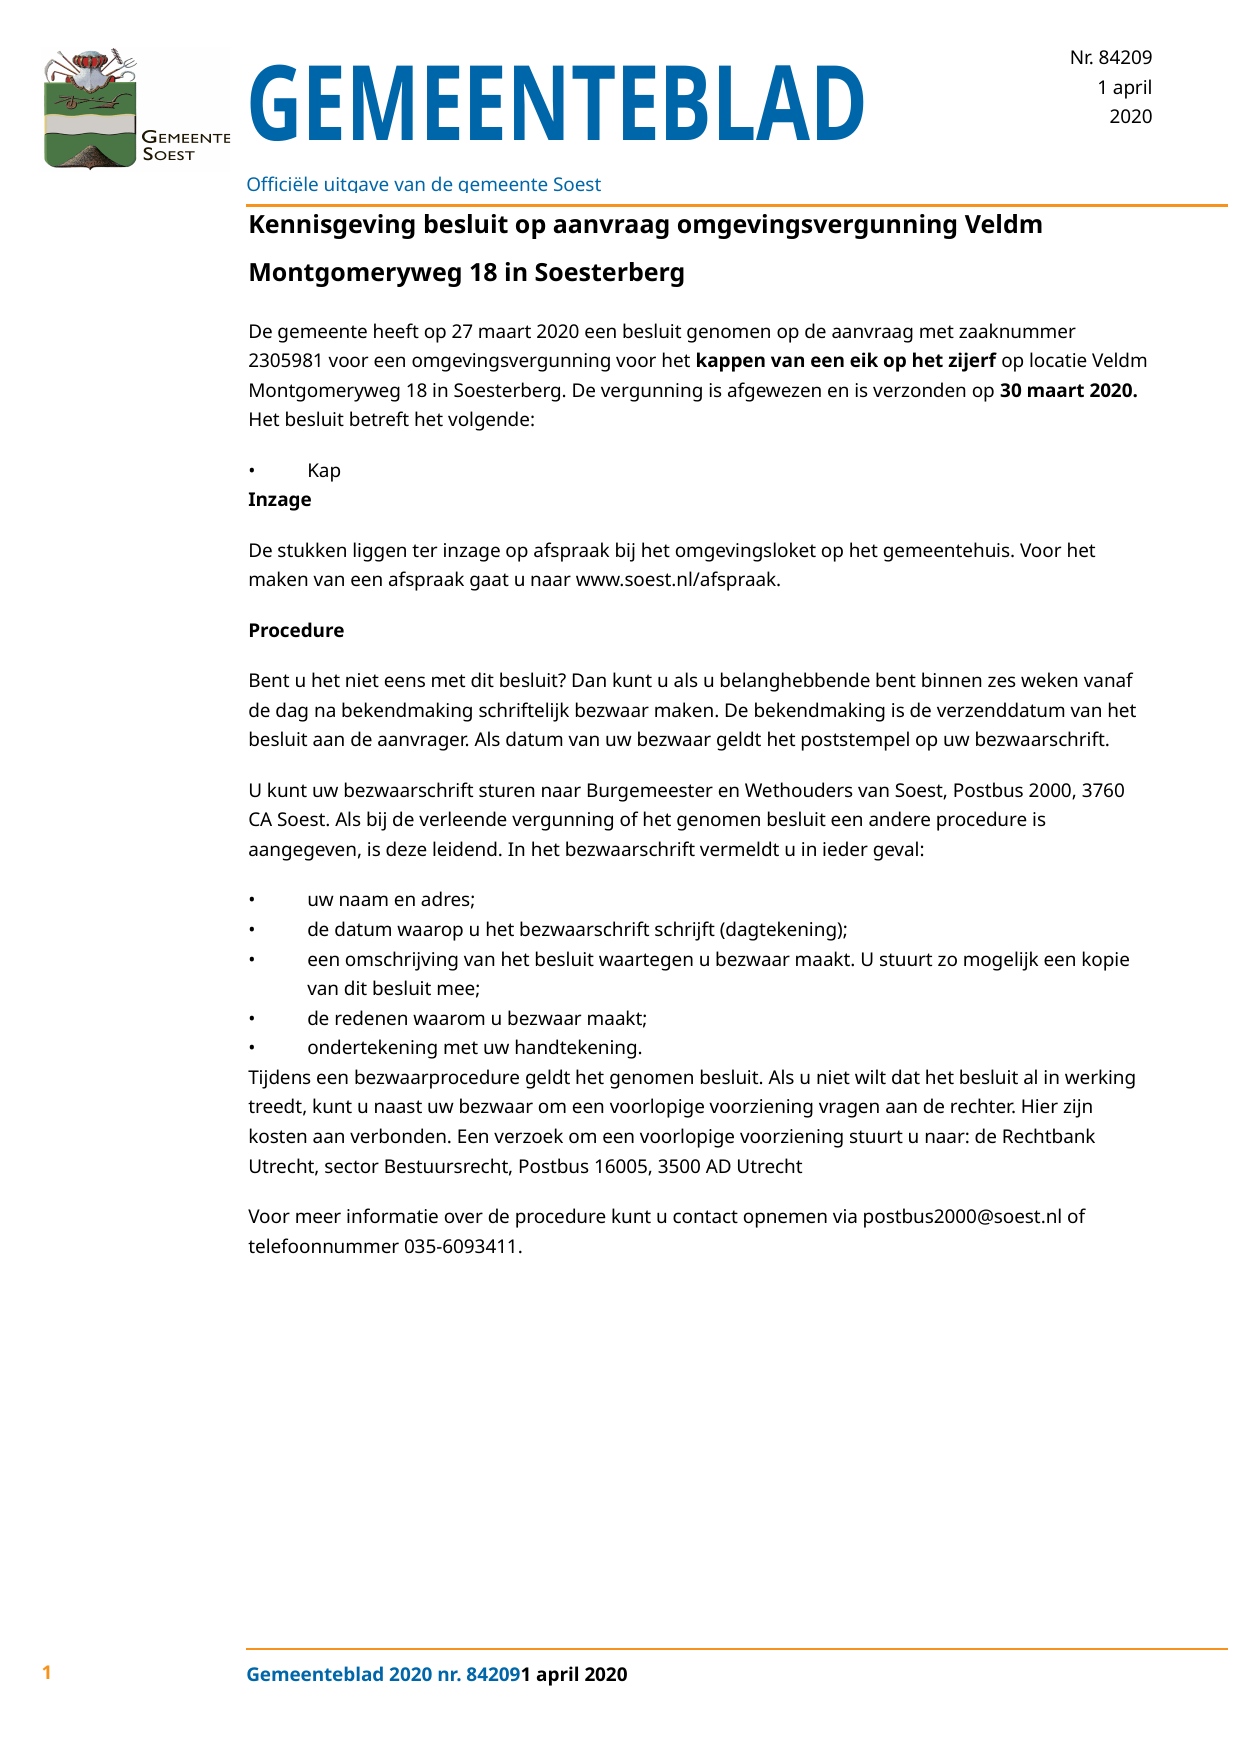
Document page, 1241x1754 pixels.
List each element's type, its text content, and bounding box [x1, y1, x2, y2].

text Voor meer informatie over de procedure kunt u contact opnemen via postbus2000@soest.nl of telefoonnummer 035-6093411. [248, 1203, 1152, 1259]
picture [41, 47, 231, 172]
list uw naam en adres; [248, 887, 1152, 912]
text U kunt uw bezwaarschrift sturen naar Burgemeester en Wethouders van Soest, Postbus 2000, 3760 CA Soest. Als bij de verleende vergunning of het genomen besluit een andere procedure is aangegeven, is deze leidend. In het bezwaarschrift vermeldt u in ieder geval: [248, 777, 1152, 862]
text De gemeente heeft op 27 maart 2020 een besluit genomen op de aanvraag met zaaknummer 2305981 voor een omgevingsvergunning voor het kappen van een eik op het zijerf op locatie Veldm Montgomeryweg 18 in Soesterberg. De vergunning is afgewezen en is verzonden op 30 maart 2020. Het besluit betreft het volgende: [248, 318, 1152, 432]
text Tijdens een bezwaarprocedure geldt het genomen besluit. Als u niet wilt dat het besluit al in werking treedt, kunt u naast uw bezwaar om een voorlopige voorziening vragen aan de rechter. Hier zijn kosten aan verbonden. Een verzoek om een voorlopige voorziening stuurt u naar: de Rechtbank Utrecht, sector Bestuursrecht, Postbus 16005, 3500 AD Utrecht [248, 1064, 1152, 1179]
text Kennisgeving besluit op aanvraag omgevingsvergunning Veldm Montgomeryweg 18 in Soesterberg [248, 207, 1152, 288]
list Kap [248, 457, 1152, 483]
text Bent u het niet eens met dit besluit? Dan kunt u als u belanghebbende bent binnen zes weken vanaf de dag na bekendmaking schriftelijk bezwaar maken. De bekendmaking is de verzenddatum van het besluit aan de aanvrager. Als datum van uw bezwaar geldt het poststempel op uw bezwaarschrift. [248, 667, 1152, 752]
list een omschrijving van het besluit waartegen u bezwaar maakt. U stuurt zo mogelijk een kopie van dit besluit mee; [248, 946, 1152, 1001]
text De stukken liggen ter inzage op afspraak bij het omgevingsloket op het gemeentehuis. Voor het maken van een afspraak gaat u naar www.soest.nl/afspraak. [248, 537, 1152, 592]
list ondertekening met uw handtekening. [248, 1034, 1152, 1060]
list de datum waarop u het bezwaarschrift schrijft (dagtekening); [248, 916, 1152, 942]
text Procedure [248, 617, 1152, 643]
list de redenen waarom u bezwaar maakt; [248, 1005, 1152, 1031]
text Inzage [248, 487, 1152, 512]
